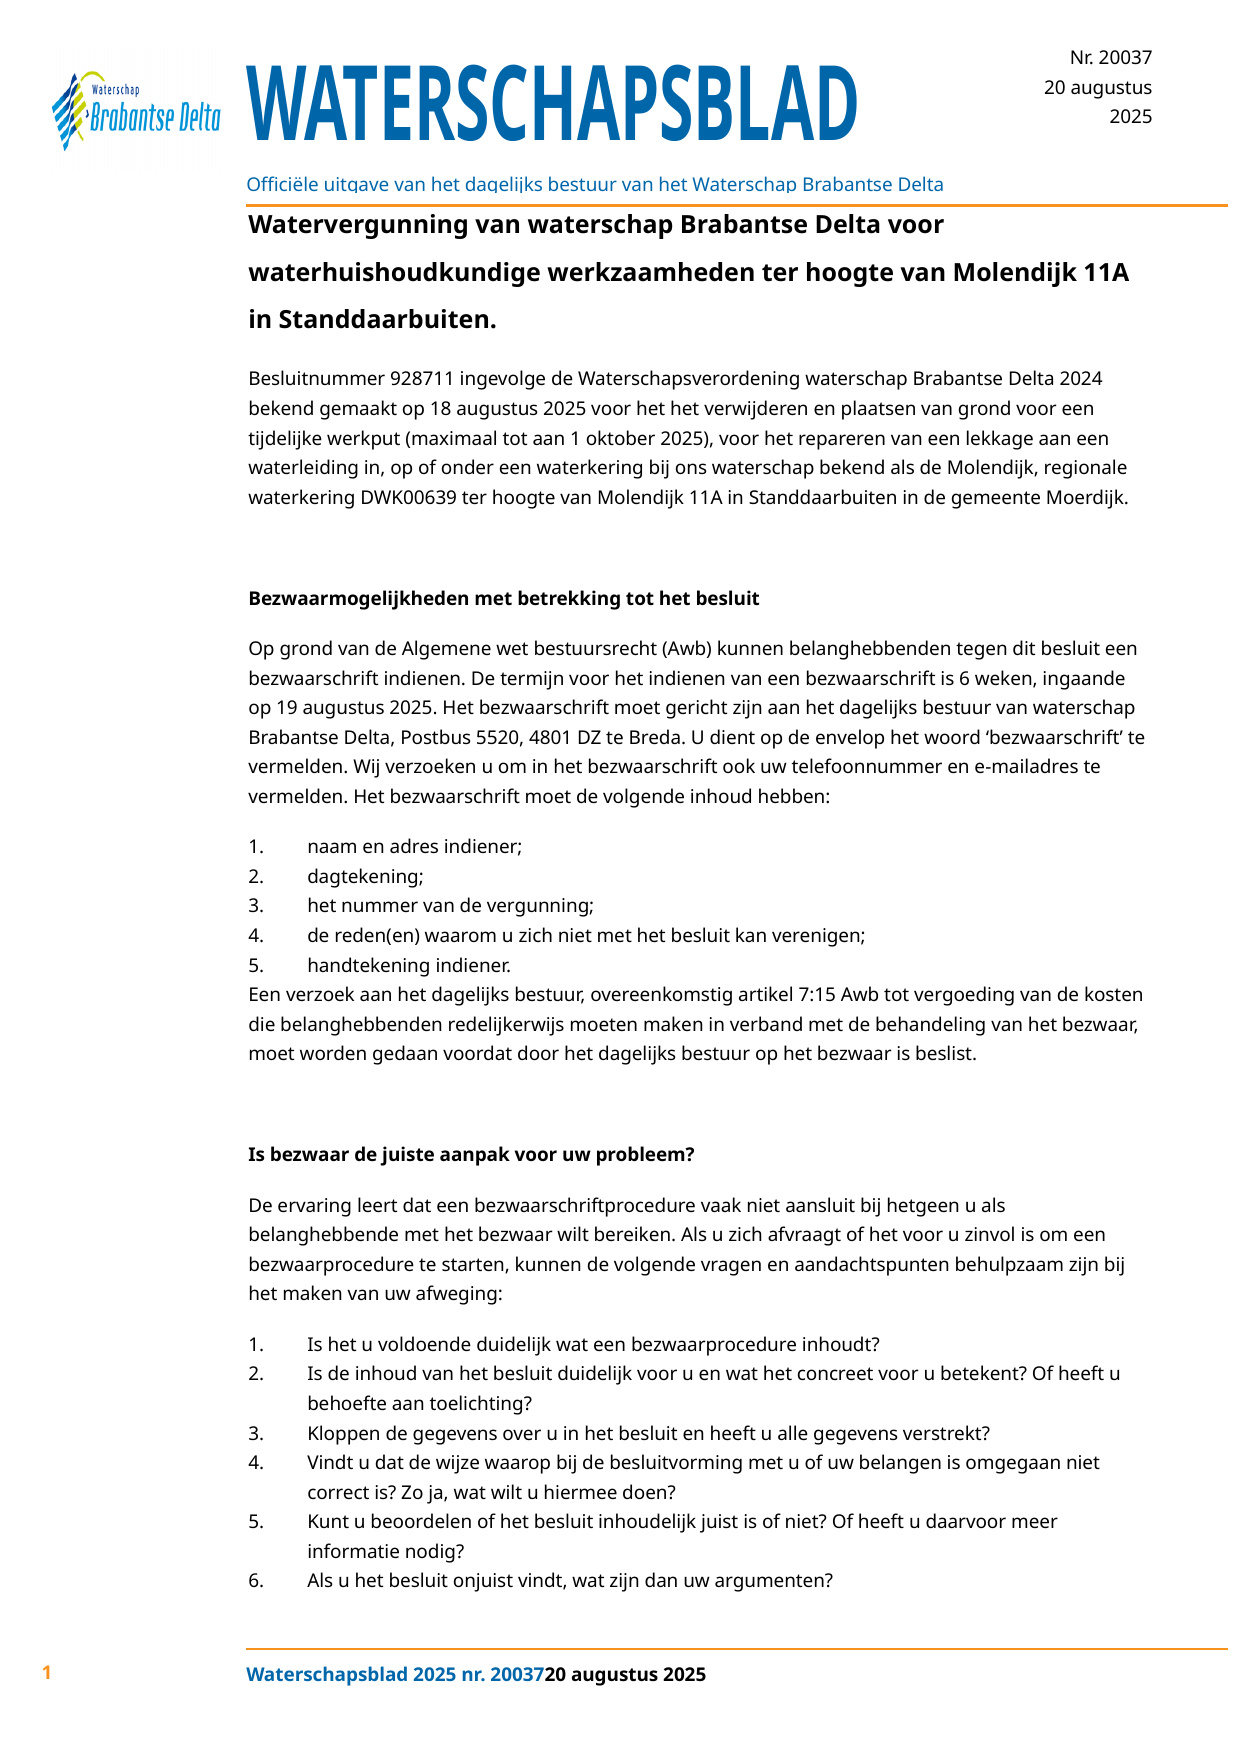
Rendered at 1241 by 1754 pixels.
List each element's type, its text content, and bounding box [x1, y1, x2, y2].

list naam en adres indiener; [248, 833, 1152, 859]
text Op grond van de Algemene wet bestuursrecht (Awb) kunnen belanghebbenden tegen dit besluit een bezwaarschrift indienen. De termijn voor het indienen van een bezwaarschrift is 6 weken, ingaande op 19 augustus 2025. Het bezwaarschrift moet gericht zijn aan het dagelijks bestuur van waterschap Brabantse Delta, Postbus 5520, 4801 DZ te Breda. U dient op de envelop het woord ‘bezwaarschrift’ te vermelden. Wij verzoeken u om in het bezwaarschrift ook uw telefoonnummer en e‑mailadres te vermelden. Het bezwaarschrift moet de volgende inhoud hebben: [248, 635, 1152, 809]
text Is bezwaar de juiste aanpak voor uw probleem? [248, 1141, 1152, 1167]
list Kunt u beoordelen of het besluit inhoudelijk juist is of niet? Of heeft u daarvoor meer informatie nodig? [248, 1508, 1152, 1564]
list het nummer van de vergunning; [248, 893, 1152, 918]
list Vindt u dat de wijze waarop bij de besluitvorming met u of uw belangen is omgegaan niet correct is? Zo ja, wat wilt u hiermee doen? [248, 1449, 1152, 1504]
list Is het u voldoende duidelijk wat een bezwaarprocedure inhoudt? [248, 1331, 1152, 1357]
picture [41, 47, 231, 172]
text Bezwaarmogelijkheden met betrekking tot het besluit [248, 585, 1152, 610]
list dagtekening; [248, 863, 1152, 889]
text Watervergunning van waterschap Brabantse Delta voor waterhuishoudkundige werkzaamheden ter hoogte van Molendijk 11A in Standdaarbuiten. [248, 207, 1152, 336]
text Besluitnummer 928711 ingevolge de Waterschapsverordening waterschap Brabantse Delta 2024 bekend gemaakt op 18 augustus 2025 voor het het verwijderen en plaatsen van grond voor een tijdelijke werkput (maximaal tot aan 1 oktober 2025), voor het repareren van een lekkage aan een waterleiding in, op of onder een waterkering bij ons waterschap bekend als de Molendijk, regionale waterkering DWK00639 ter hoogte van Molendijk 11A in Standdaarbuiten in de gemeente Moerdijk. [248, 366, 1152, 509]
list handtekening indiener. [248, 952, 1152, 977]
list Is de inhoud van het besluit duidelijk voor u en wat het concreet voor u betekent? Of heeft u behoefte aan toelichting? [248, 1361, 1152, 1416]
text De ervaring leert dat een bezwaarschriftprocedure vaak niet aansluit bij hetgeen u als belanghebbende met het bezwaar wilt bereiken. Als u zich afvraagt of het voor u zinvol is om een bezwaarprocedure te starten, kunnen de volgende vragen en aandachtspunten behulpzaam zijn bij het maken van uw afweging: [248, 1192, 1152, 1306]
text Een verzoek aan het dagelijks bestuur, overeenkomstig artikel 7:15 Awb tot vergoeding van de kosten die belanghebbenden redelijkerwijs moeten maken in verband met de behandeling van het bezwaar, moet worden gedaan voordat door het dagelijks bestuur op het bezwaar is beslist. [248, 981, 1152, 1066]
list Als u het besluit onjuist vindt, wat zijn dan uw argumenten? [248, 1568, 1152, 1593]
list Kloppen de gegevens over u in het besluit en heeft u alle gegevens verstrekt? [248, 1420, 1152, 1445]
list de reden(en) waarom u zich niet met het besluit kan verenigen; [248, 922, 1152, 948]
